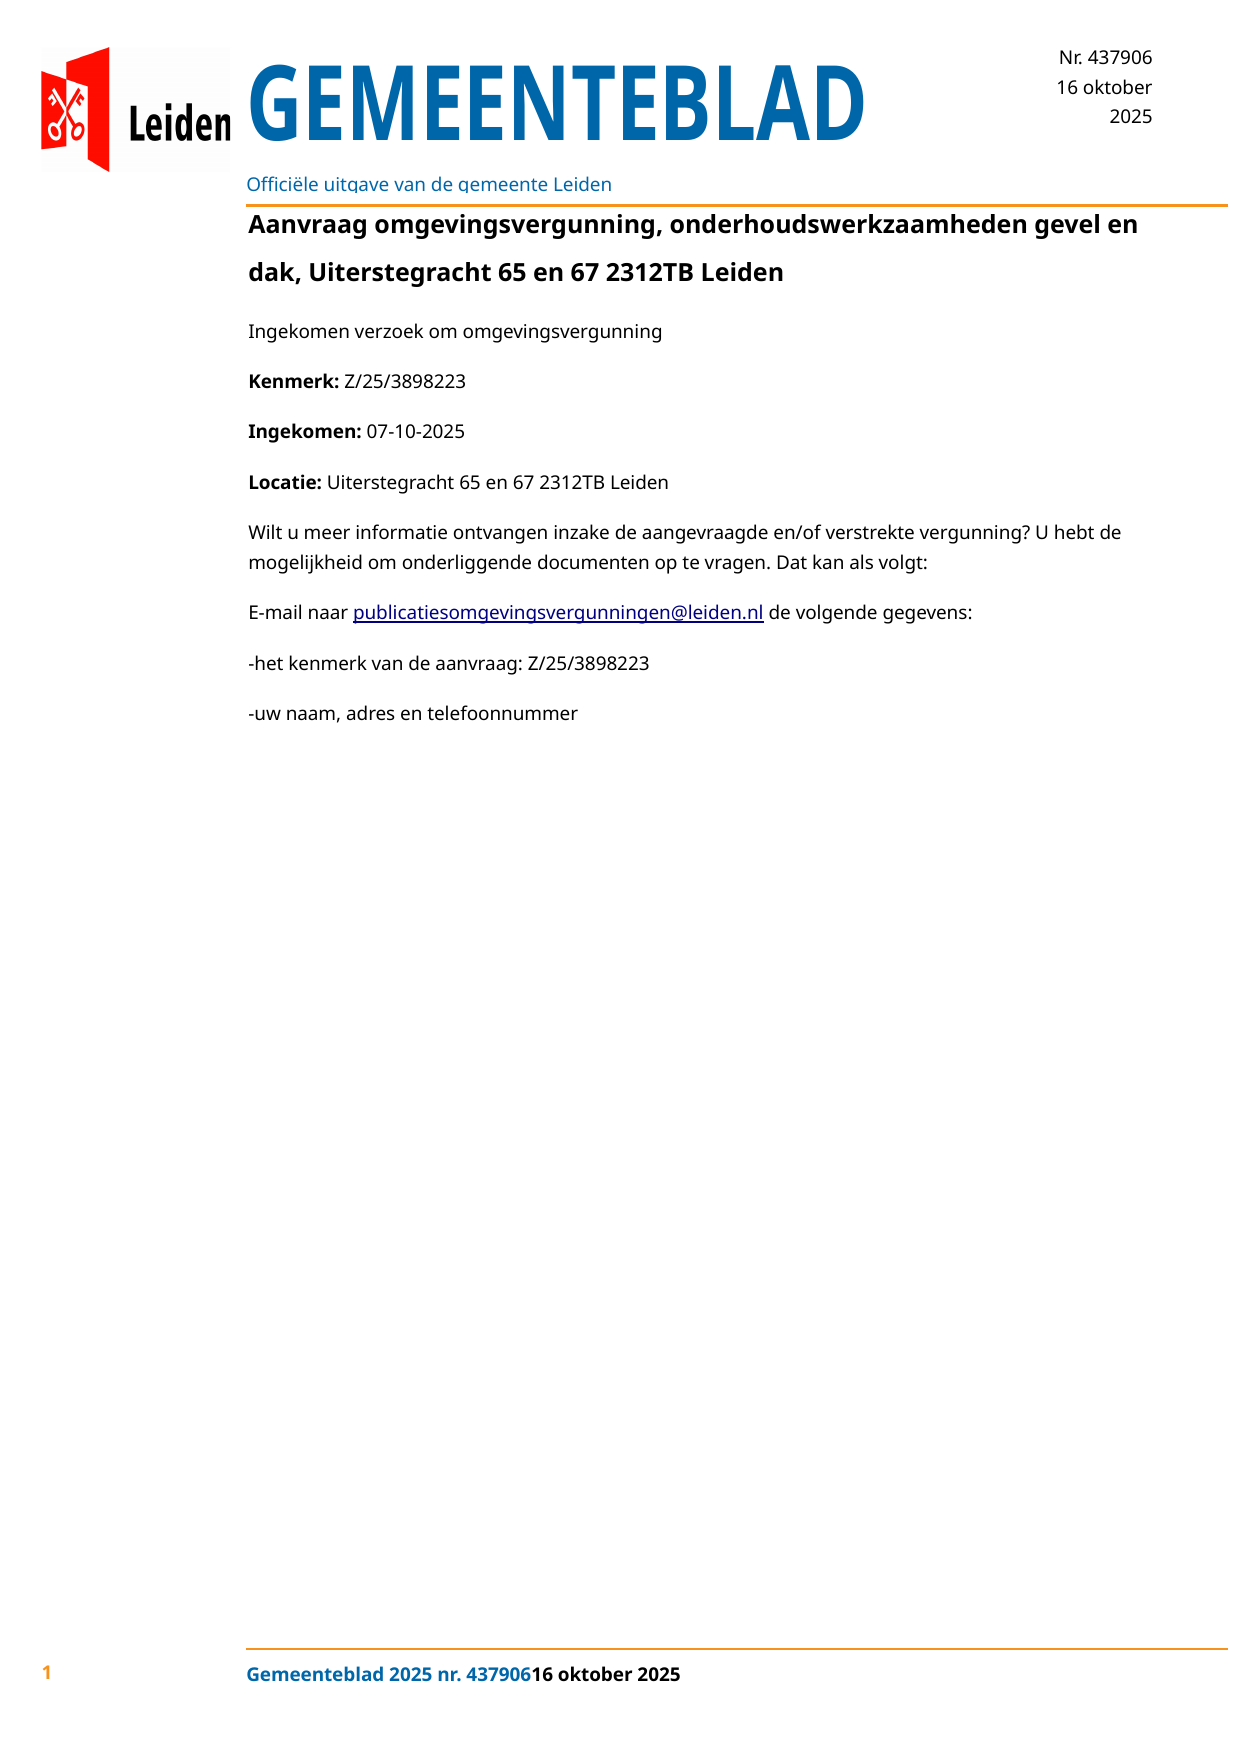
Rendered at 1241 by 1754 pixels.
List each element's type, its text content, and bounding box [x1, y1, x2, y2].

text Locatie: Uiterstegracht 65 en 67 2312TB Leiden [248, 469, 1152, 495]
text Ingekomen: 07-10-2025 [248, 419, 1152, 444]
text -het kenmerk van de aanvraag: Z/25/3898223 [248, 650, 1152, 676]
text Ingekomen verzoek om omgevingsvergunning [248, 318, 1152, 344]
text -uw naam, adres en telefoonnummer [248, 700, 1152, 726]
text Wilt u meer informatie ontvangen inzake de aangevraagde en/of verstrekte vergunning? U hebt de mogelijkheid om onderliggende documenten op te vragen. Dat kan als volgt: [248, 519, 1152, 575]
picture [41, 47, 231, 172]
text E-mail naar publicatiesomgevingsvergunningen@leiden.nl de volgende gegevens: [248, 599, 1152, 625]
text Aanvraag omgevingsvergunning, onderhoudswerkzaamheden gevel en dak, Uiterstegracht 65 en 67 2312TB Leiden [248, 207, 1152, 288]
text Kenmerk: Z/25/3898223 [248, 368, 1152, 394]
